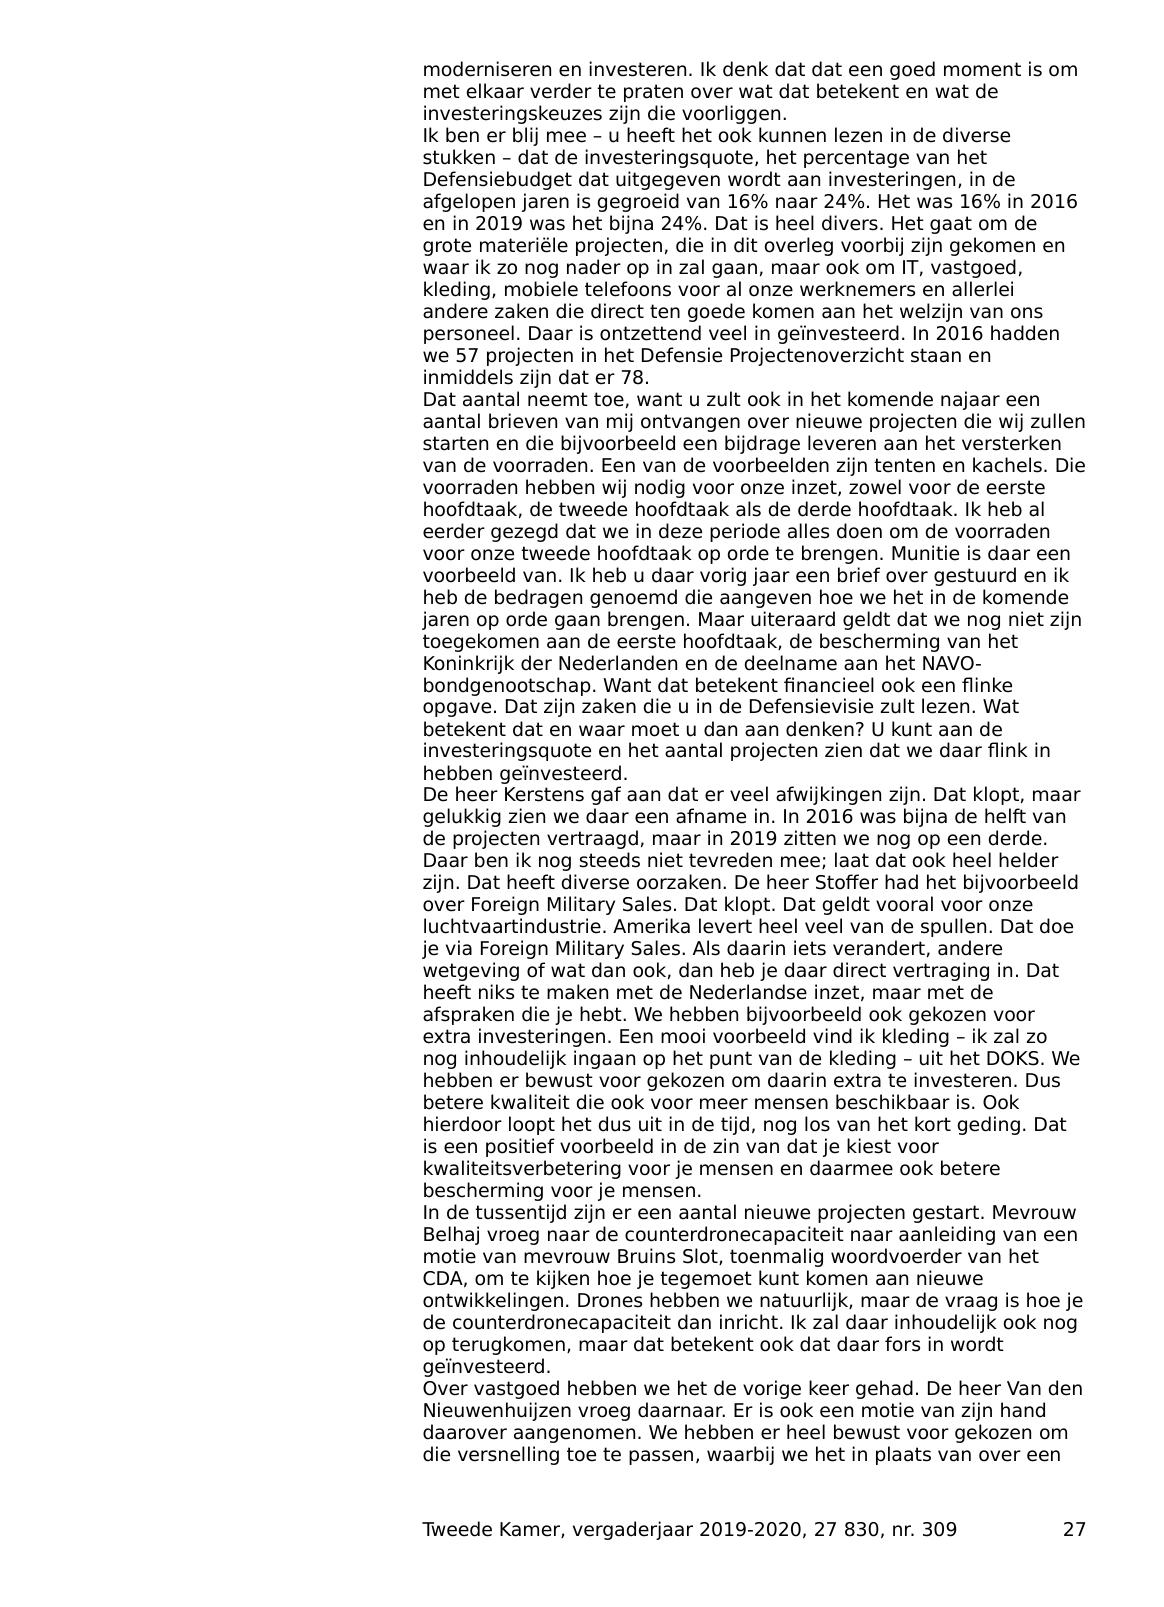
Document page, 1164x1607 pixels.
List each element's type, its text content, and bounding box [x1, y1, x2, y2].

text Over vastgoed hebben we het de vorige keer gehad. De heer Van den Nieuwenhuijzen vroeg daarnaar. Er is ook een motie van zijn hand daarover aangenomen. We hebben er heel bewust voor gekozen om die versnelling toe te passen, waarbij we het in plaats van over een [422, 1378, 1087, 1466]
text Ik ben er blij mee – u heeft het ook kunnen lezen in de diverse stukken – dat de investeringsquote, het percentage van het Defensiebudget dat uitgegeven wordt aan investeringen, in de afgelopen jaren is gegroeid van 16% naar 24%. Het was 16% in 2016 en in 2019 was het bijna 24%. Dat is heel divers. Het gaat om de grote materiële projecten, die in dit overleg voorbij zijn gekomen en waar ik zo nog nader op in zal gaan, maar ook om IT, vastgoed, kleding, mobiele telefoons voor al onze werknemers en allerlei andere zaken die direct ten goede komen aan het welzijn van ons personeel. Daar is ontzettend veel in geïnvesteerd. In 2016 hadden we 57 projecten in het Defensie Projectenoverzicht staan en inmiddels zijn dat er 78. [422, 125, 1087, 389]
text Dat aantal neemt toe, want u zult ook in het komende najaar een aantal brieven van mij ontvangen over nieuwe projecten die wij zullen starten en die bijvoorbeeld een bijdrage leveren aan het versterken van de voorraden. Een van de voorbeelden zijn tenten en kachels. Die voorraden hebben wij nodig voor onze inzet, zowel voor de eerste hoofdtaak, de tweede hoofdtaak als de derde hoofdtaak. Ik heb al eerder gezegd dat we in deze periode alles doen om de voorraden voor onze tweede hoofdtaak op orde te brengen. Munitie is daar een voorbeeld van. Ik heb u daar vorig jaar een brief over gestuurd en ik heb de bedragen genoemd die aangeven hoe we het in de komende jaren op orde gaan brengen. Maar uiteraard geldt dat we nog niet zijn toegekomen aan de eerste hoofdtaak, de bescherming van het Koninkrijk der Nederlanden en de deelname aan het NAVO-bondgenootschap. Want dat betekent financieel ook een flinke opgave. Dat zijn zaken die u in de Defensievisie zult lezen. Wat betekent dat en waar moet u dan aan denken? U kunt aan de investeringsquote en het aantal projecten zien dat we daar flink in hebben geïnvesteerd. [422, 389, 1087, 784]
text De heer Kerstens gaf aan dat er veel afwijkingen zijn. Dat klopt, maar gelukkig zien we daar een afname in. In 2016 was bijna de helft van de projecten vertraagd, maar in 2019 zitten we nog op een derde. Daar ben ik nog steeds niet tevreden mee; laat dat ook heel helder zijn. Dat heeft diverse oorzaken. De heer Stoffer had het bijvoorbeeld over Foreign Military Sales. Dat klopt. Dat geldt vooral voor onze luchtvaartindustrie. Amerika levert heel veel van de spullen. Dat doe je via Foreign Military Sales. Als daarin iets verandert, andere wetgeving of wat dan ook, dan heb je daar direct vertraging in. Dat heeft niks te maken met de Nederlandse inzet, maar met de afspraken die je hebt. We hebben bijvoorbeeld ook gekozen voor extra investeringen. Een mooi voorbeeld vind ik kleding – ik zal zo nog inhoudelijk ingaan op het punt van de kleding – uit het DOKS. We hebben er bewust voor gekozen om daarin extra te investeren. Dus betere kwaliteit die ook voor meer mensen beschikbaar is. Ook hierdoor loopt het dus uit in de tijd, nog los van het kort geding. Dat is een positief voorbeeld in de zin van dat je kiest voor kwaliteitsverbetering voor je mensen en daarmee ook betere bescherming voor je mensen. [422, 784, 1087, 1202]
text In de tussentijd zijn er een aantal nieuwe projecten gestart. Mevrouw Belhaj vroeg naar de counterdronecapaciteit naar aanleiding van een motie van mevrouw Bruins Slot, toenmalig woordvoerder van het CDA, om te kijken hoe je tegemoet kunt komen aan nieuwe ontwikkelingen. Drones hebben we natuurlijk, maar de vraag is hoe je de counterdronecapaciteit dan inricht. Ik zal daar inhoudelijk ook nog op terugkomen, maar dat betekent ook dat daar fors in wordt geïnvesteerd. [422, 1202, 1087, 1378]
text moderniseren en investeren. Ik denk dat dat een goed moment is om met elkaar verder te praten over wat dat betekent en wat de investeringskeuzes zijn die voorliggen. [422, 59, 1087, 125]
